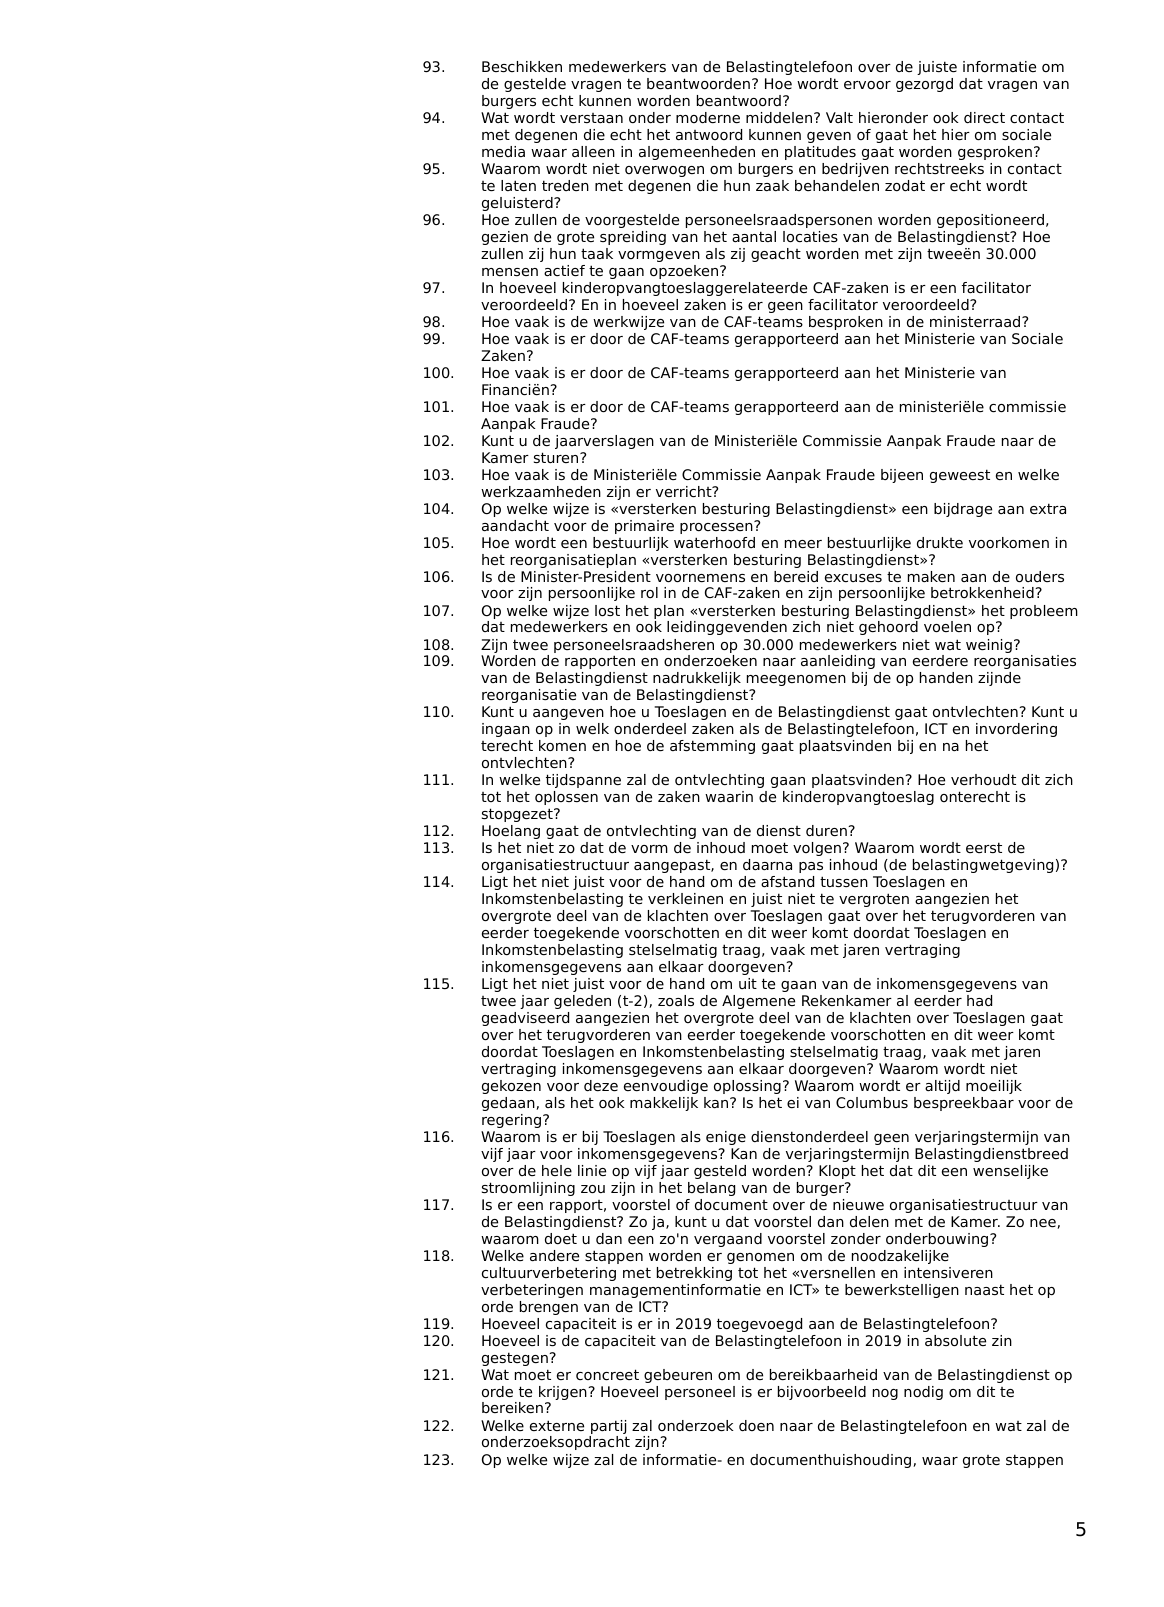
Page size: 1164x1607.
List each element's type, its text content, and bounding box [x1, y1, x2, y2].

table_cell 119. [422, 1316, 475, 1332]
table_cell 117. [422, 1197, 475, 1248]
table_cell 100. [422, 365, 475, 399]
table_cell 98. [422, 314, 475, 331]
table_cell Waarom is er bij Toeslagen als enige dienstonderdeel geen verjaringstermijn van vijf jaar voor inkomensgegevens? Kan de verjaringstermijn Belastingdienstbreed over de hele linie op vijf jaar gesteld worden? Klopt het dat dit een wenselijke stroomlijning zou zijn in het belang van de burger? [475, 1129, 1087, 1197]
table_cell Op welke wijze lost het plan «versterken besturing Belastingdienst» het probleem dat medewerkers en ook leidinggevenden zich niet gehoord voelen op? [475, 603, 1087, 636]
table_cell Op welke wijze zal de informatie- en documenthuishouding, waar grote stappen [475, 1451, 1087, 1468]
table_cell Worden de rapporten en onderzoeken naar aanleiding van eerdere reorganisaties van de Belastingdienst nadrukkelijk meegenomen bij de op handen zijnde reorganisatie van de Belastingdienst? [475, 653, 1087, 704]
table_cell Ligt het niet juist voor de hand om de afstand tussen Toeslagen en Inkomstenbelasting te verkleinen en juist niet te vergroten aangezien het overgrote deel van de klachten over Toeslagen gaat over het terugvorderen van eerder toegekende voorschotten en dit weer komt doordat Toeslagen en Inkomstenbelasting stelselmatig traag, vaak met jaren vertraging inkomensgegevens aan elkaar doorgeven? [475, 874, 1087, 976]
table_cell 93. [422, 59, 475, 110]
table_cell Op welke wijze is «versterken besturing Belastingdienst» een bijdrage aan extra aandacht voor de primaire processen? [475, 501, 1087, 534]
table_cell 99. [422, 331, 475, 365]
table_cell 120. [422, 1333, 475, 1366]
table_cell 102. [422, 433, 475, 467]
table_cell Is het niet zo dat de vorm de inhoud moet volgen? Waarom wordt eerst de organisatiestructuur aangepast, en daarna pas inhoud (de belastingwetgeving)? [475, 840, 1087, 874]
table_cell Is de Minister-President voornemens en bereid excuses te maken aan de ouders voor zijn persoonlijke rol in de CAF-zaken en zijn persoonlijke betrokkenheid? [475, 569, 1087, 602]
table_cell 105. [422, 535, 475, 568]
table_cell Hoe vaak is er door de CAF-teams gerapporteerd aan het Ministerie van Financiën? [475, 365, 1087, 399]
table_cell Wat wordt verstaan onder moderne middelen? Valt hieronder ook direct contact met degenen die echt het antwoord kunnen geven of gaat het hier om sociale media waar alleen in algemeenheden en platitudes gaat worden gesproken? [475, 110, 1087, 161]
table_cell Hoe wordt een bestuurlijk waterhoofd en meer bestuurlijke drukte voorkomen in het reorganisatieplan «versterken besturing Belastingdienst»? [475, 535, 1087, 568]
table_cell In welke tijdspanne zal de ontvlechting gaan plaatsvinden? Hoe verhoudt dit zich tot het oplossen van de zaken waarin de kinderopvangtoeslag onterecht is stopgezet? [475, 772, 1087, 823]
table_cell 116. [422, 1129, 475, 1197]
table_cell Hoe vaak is de Ministeriële Commissie Aanpak Fraude bijeen geweest en welke werkzaamheden zijn er verricht? [475, 467, 1087, 501]
table_cell 108. [422, 636, 475, 653]
table_cell Hoe vaak is de werkwijze van de CAF-teams besproken in de ministerraad? [475, 314, 1087, 331]
table_cell 94. [422, 110, 475, 161]
table_cell Waarom wordt niet overwogen om burgers en bedrijven rechtstreeks in contact te laten treden met degenen die hun zaak behandelen zodat er echt wordt geluisterd? [475, 161, 1087, 212]
table_cell Hoelang gaat de ontvlechting van de dienst duren? [475, 823, 1087, 840]
table_cell 118. [422, 1248, 475, 1316]
table_cell Ligt het niet juist voor de hand om uit te gaan van de inkomensgegevens van twee jaar geleden (t-2), zoals de Algemene Rekenkamer al eerder had geadviseerd aangezien het overgrote deel van de klachten over Toeslagen gaat over het terugvorderen van eerder toegekende voorschotten en dit weer komt doordat Toeslagen en Inkomstenbelasting stelselmatig traag, vaak met jaren vertraging inkomensgegevens aan elkaar doorgeven? Waarom wordt niet gekozen voor deze eenvoudige oplossing? Waarom wordt er altijd moeilijk gedaan, als het ook makkelijk kan? Is het ei van Columbus bespreekbaar voor de regering? [475, 976, 1087, 1129]
table_cell Hoe vaak is er door de CAF-teams gerapporteerd aan de ministeriële commissie Aanpak Fraude? [475, 399, 1087, 433]
table_cell Is er een rapport, voorstel of document over de nieuwe organisatiestructuur van de Belastingdienst? Zo ja, kunt u dat voorstel dan delen met de Kamer. Zo nee, waarom doet u dan een zo'n vergaand voorstel zonder onderbouwing? [475, 1197, 1087, 1248]
table_cell 112. [422, 823, 475, 840]
table_cell Hoeveel capaciteit is er in 2019 toegevoegd aan de Belastingtelefoon? [475, 1316, 1087, 1332]
table_cell 115. [422, 976, 475, 1129]
table_cell 103. [422, 467, 475, 501]
table_cell In hoeveel kinderopvangtoeslaggerelateerde CAF-zaken is er een facilitator veroordeeld? En in hoeveel zaken is er geen facilitator veroordeeld? [475, 280, 1087, 314]
table_cell 96. [422, 212, 475, 280]
table_cell 122. [422, 1418, 475, 1451]
table_cell Wat moet er concreet gebeuren om de bereikbaarheid van de Belastingdienst op orde te krijgen? Hoeveel personeel is er bijvoorbeeld nog nodig om dit te bereiken? [475, 1366, 1087, 1417]
table_cell 109. [422, 653, 475, 704]
table_cell Beschikken medewerkers van de Belastingtelefoon over de juiste informatie om de gestelde vragen te beantwoorden? Hoe wordt ervoor gezorgd dat vragen van burgers echt kunnen worden beantwoord? [475, 59, 1087, 110]
table_cell 101. [422, 399, 475, 433]
table_cell 97. [422, 280, 475, 314]
table_cell Zijn twee personeelsraadsheren op 30.000 medewerkers niet wat weinig? [475, 636, 1087, 653]
table_cell Welke externe partij zal onderzoek doen naar de Belastingtelefoon en wat zal de onderzoeksopdracht zijn? [475, 1418, 1087, 1451]
table_cell 111. [422, 772, 475, 823]
table_cell Hoe vaak is er door de CAF-teams gerapporteerd aan het Ministerie van Sociale Zaken? [475, 331, 1087, 365]
table_cell 121. [422, 1366, 475, 1417]
table_cell 110. [422, 704, 475, 772]
table_cell 123. [422, 1451, 475, 1468]
table_cell 104. [422, 501, 475, 534]
table_cell Hoeveel is de capaciteit van de Belastingtelefoon in 2019 in absolute zin gestegen? [475, 1333, 1087, 1366]
table_cell Kunt u de jaarverslagen van de Ministeriële Commissie Aanpak Fraude naar de Kamer sturen? [475, 433, 1087, 467]
table_cell Kunt u aangeven hoe u Toeslagen en de Belastingdienst gaat ontvlechten? Kunt u ingaan op in welk onderdeel zaken als de Belastingtelefoon, ICT en invordering terecht komen en hoe de afstemming gaat plaatsvinden bij en na het ontvlechten? [475, 704, 1087, 772]
table_cell 95. [422, 161, 475, 212]
table_cell Welke andere stappen worden er genomen om de noodzakelijke cultuurverbetering met betrekking tot het «versnellen en intensiveren verbeteringen managementinformatie en ICT» te bewerkstelligen naast het op orde brengen van de ICT? [475, 1248, 1087, 1316]
table_cell 107. [422, 603, 475, 636]
table_cell 114. [422, 874, 475, 976]
table_cell 113. [422, 840, 475, 874]
table_cell Hoe zullen de voorgestelde personeelsraadspersonen worden gepositioneerd, gezien de grote spreiding van het aantal locaties van de Belastingdienst? Hoe zullen zij hun taak vormgeven als zij geacht worden met zijn tweeën 30.000 mensen actief te gaan opzoeken? [475, 212, 1087, 280]
table_cell 106. [422, 569, 475, 602]
